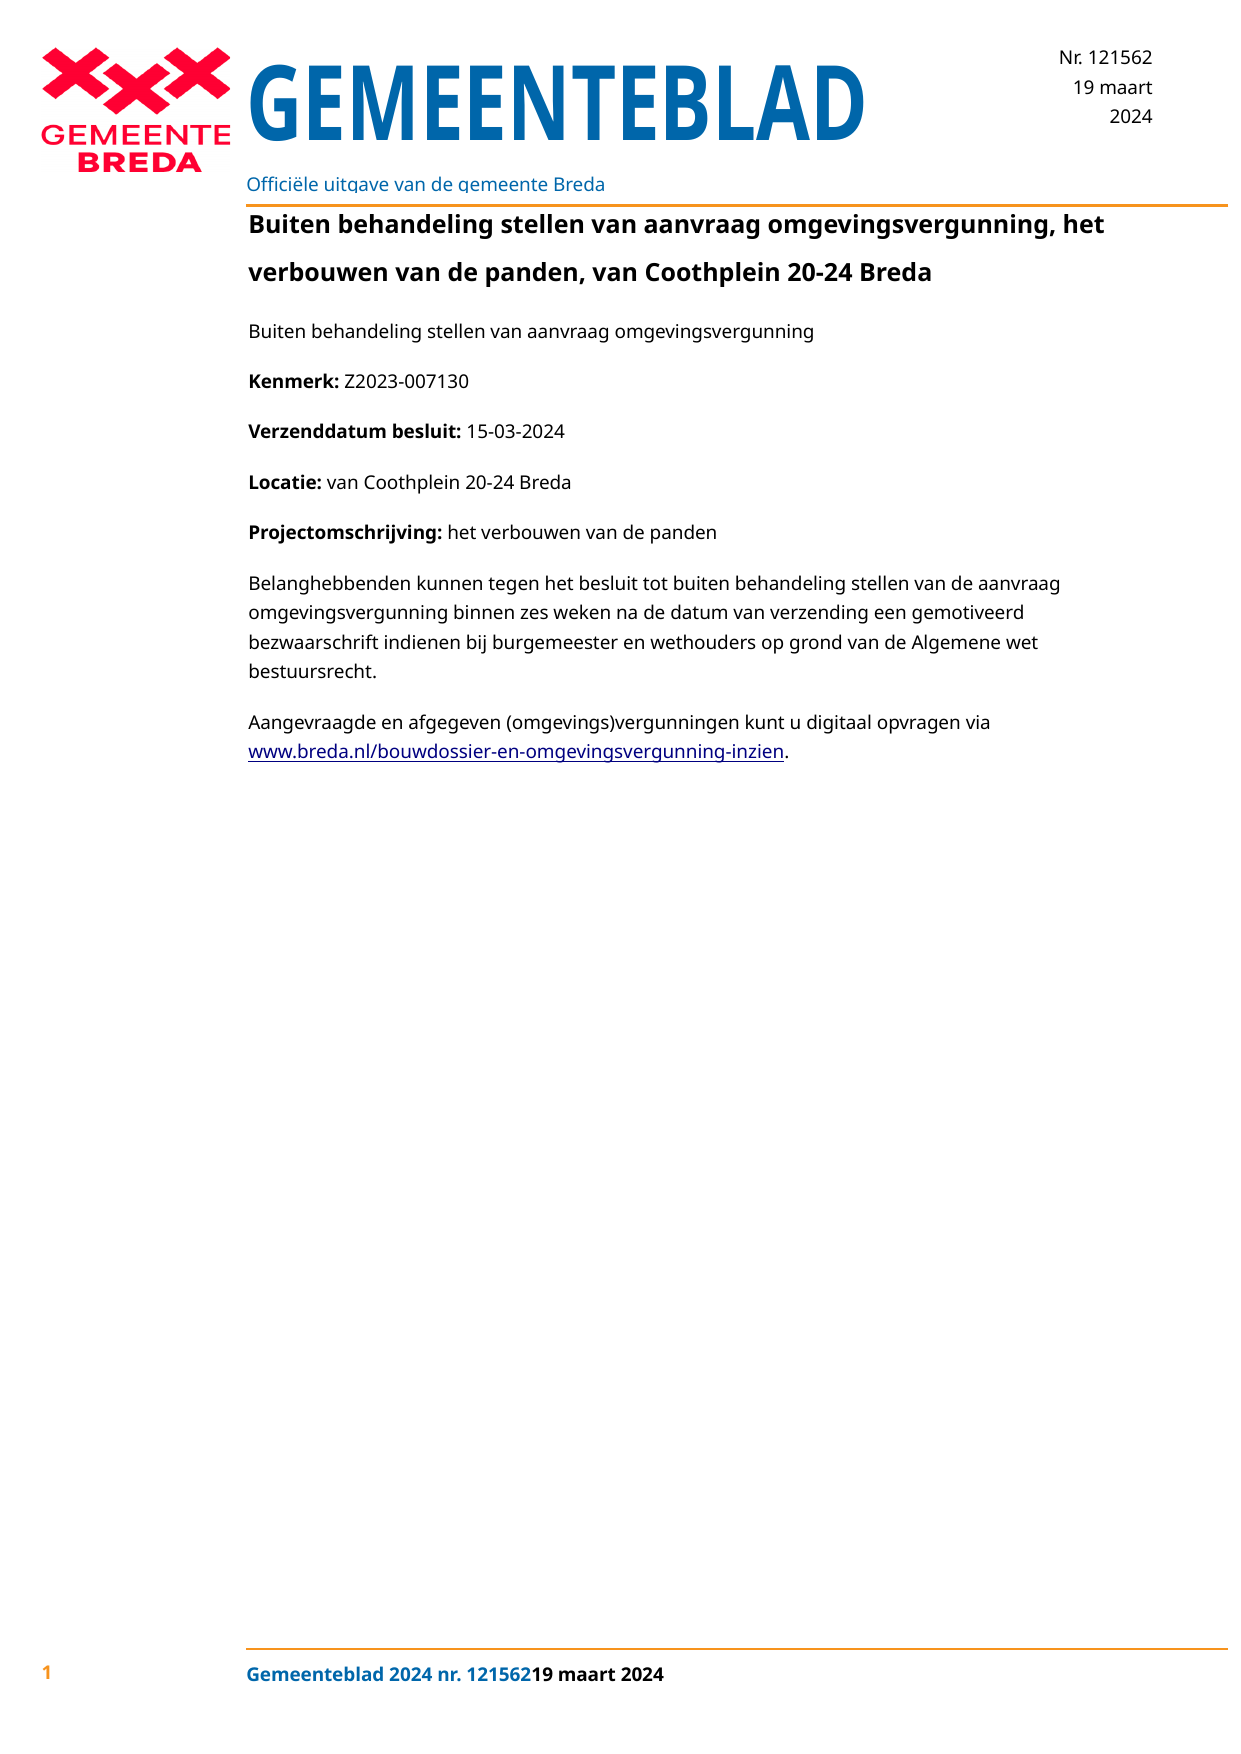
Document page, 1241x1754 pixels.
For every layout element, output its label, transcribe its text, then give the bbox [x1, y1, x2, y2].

text Kenmerk: Z2023-007130 [248, 368, 1152, 394]
text Locatie: van Coothplein 20-24 Breda [248, 469, 1152, 495]
text Buiten behandeling stellen van aanvraag omgevingsvergunning [248, 318, 1152, 344]
text Buiten behandeling stellen van aanvraag omgevingsvergunning, het verbouwen van de panden, van Coothplein 20-24 Breda [248, 207, 1152, 288]
text Projectomschrijving: het verbouwen van de panden [248, 519, 1152, 545]
text Verzenddatum besluit: 15-03-2024 [248, 419, 1152, 444]
text Aangevraagde en afgegeven (omgevings)vergunningen kunt u digitaal opvragen via www.breda.nl/bouwdossier-en-omgevingsvergunning-inzien. [248, 709, 1152, 764]
picture [41, 47, 231, 172]
text Belanghebbenden kunnen tegen het besluit tot buiten behandeling stellen van de aanvraag omgevingsvergunning binnen zes weken na de datum van verzending een gemotiveerd bezwaarschrift indienen bij burgemeester en wethouders op grond van de Algemene wet bestuursrecht. [248, 570, 1152, 684]
